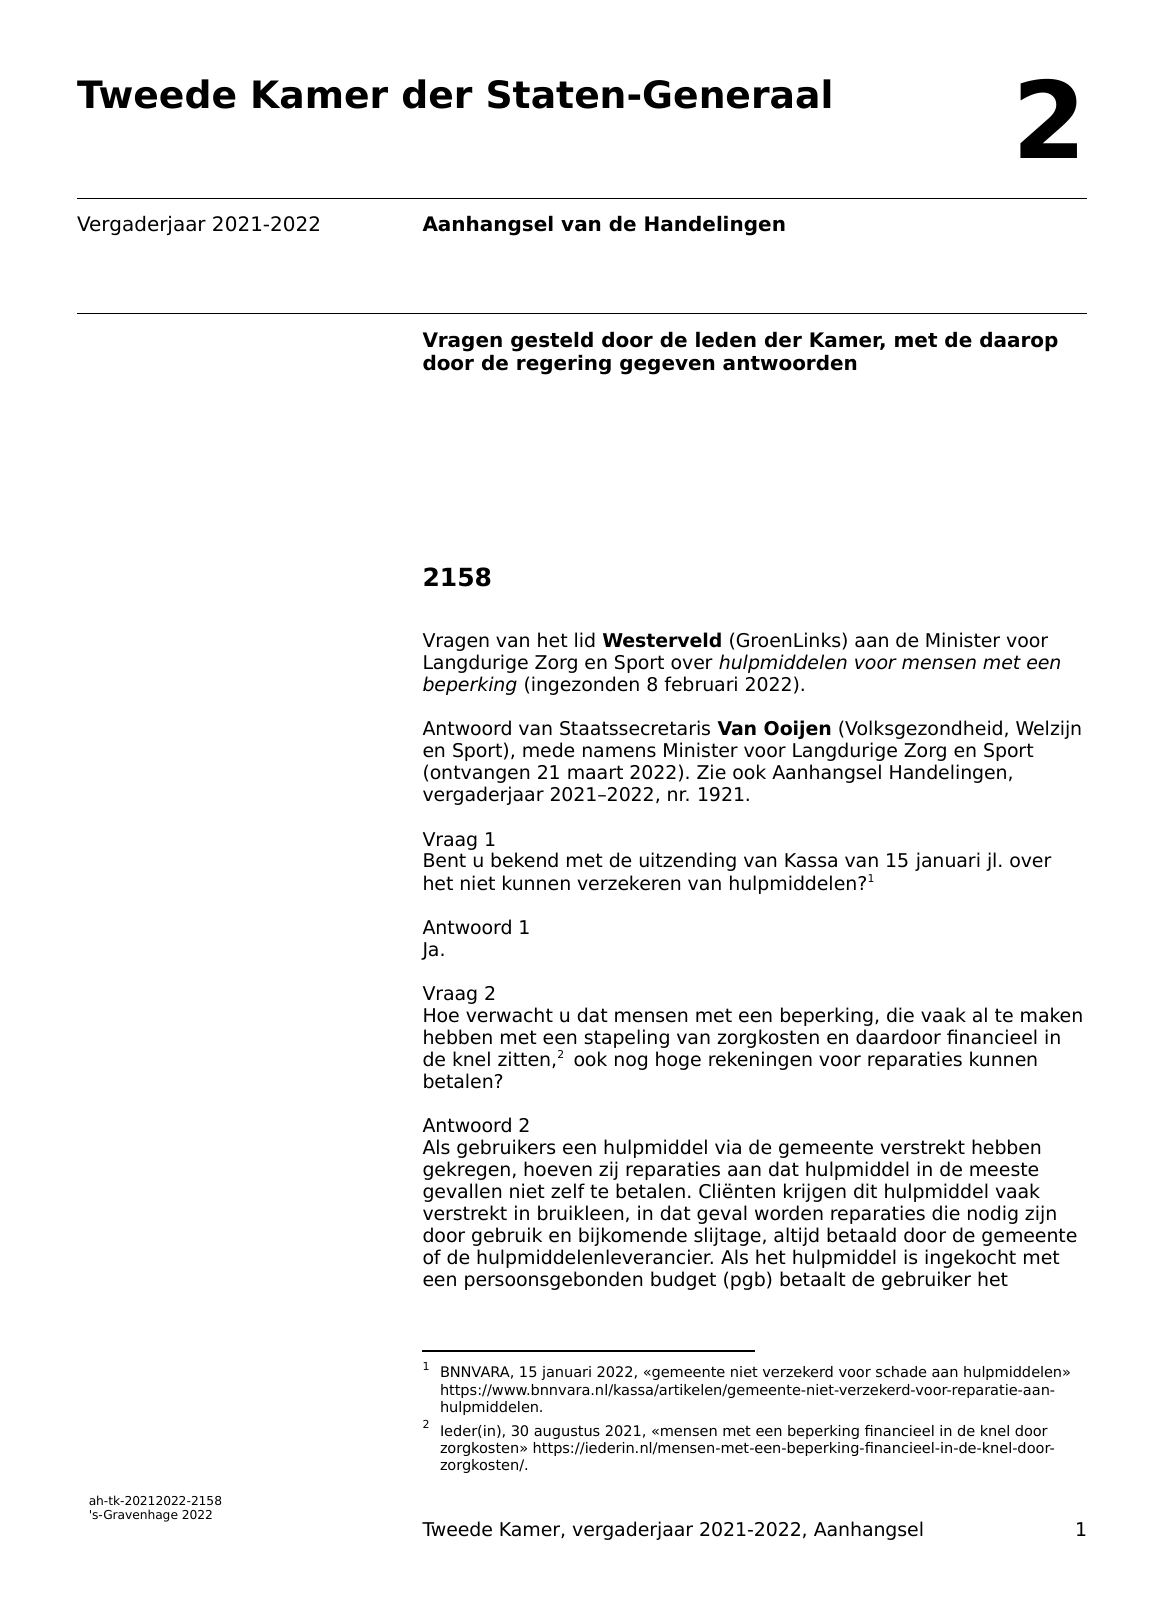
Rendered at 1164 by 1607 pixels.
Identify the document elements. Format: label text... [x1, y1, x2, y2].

text BNNVARA, 15 januari 2022, «gemeente niet verzekerd voor schade aan hulpmiddelen» https://www.bnnvara.nl/kassa/artikelen/gemeente-niet-verzekerd-voor-reparatie-aan-hulpmiddelen. [422, 1360, 1087, 1416]
table_cell Vragen gesteld door de leden der Kamer, met de daarop door de regering gegeven antwoorden [422, 314, 1087, 375]
table_cell [77, 314, 422, 375]
table_cell Vergaderjaar 2021-2022 [77, 199, 422, 313]
table_cell Aanhangsel van de Handelingen [422, 199, 1087, 313]
text 's-Gravenhage 2022 [88, 1508, 323, 1522]
text Antwoord 1 [422, 917, 1087, 938]
text Ieder(in), 30 augustus 2021, «mensen met een beperking financieel in de knel door zorgkosten» https://iederin.nl/mensen-met-een-beperking-financieel-in-de-knel-door-zorgkosten/. [422, 1418, 1087, 1474]
text ah-tk-20212022-2158 [88, 1494, 323, 1508]
text Vraag 2 [422, 983, 1087, 1005]
text Vraag 1 [422, 828, 1087, 850]
text Hoe verwacht u dat mensen met een beperking, die vaak al te maken hebben met een stapeling van zorgkosten en daardoor financieel in de knel zitten, ook nog hoge rekeningen voor reparaties kunnen betalen? [422, 1005, 1087, 1093]
table_header 2 [886, 59, 1087, 198]
text Antwoord 2 [422, 1115, 1087, 1137]
text Als gebruikers een hulpmiddel via de gemeente verstrekt hebben gekregen, hoeven zij reparaties aan dat hulpmiddel in de meeste gevallen niet zelf te betalen. Cliënten krijgen dit hulpmiddel vaak verstrekt in bruikleen, in dat geval worden reparaties die nodig zijn door gebruik en bijkomende slijtage, altijd betaald door de gemeente of de hulpmiddelenleverancier. Als het hulpmiddel is ingekocht met een persoonsgebonden budget (pgb) betaalt de gebruiker het [422, 1137, 1087, 1291]
text Bent u bekend met de uitzending van Kassa van 15 januari jl. over het niet kunnen verzekeren van hulpmiddelen? [422, 850, 1087, 894]
text Antwoord van Staatssecretaris Van Ooijen (Volksgezondheid, Welzijn en Sport), mede namens Minister voor Langdurige Zorg en Sport (ontvangen 21 maart 2022). Zie ook Aanhangsel Handelingen, vergaderjaar 2021–2022, nr. 1921. [422, 718, 1087, 806]
text Vragen van het lid Westerveld (GroenLinks) aan de Minister voor Langdurige Zorg en Sport over hulpmiddelen voor mensen met een beperking (ingezonden 8 februari 2022). [422, 630, 1087, 696]
text Ja. [422, 938, 1087, 961]
table_header Tweede Kamer der Staten-Generaal [77, 59, 886, 198]
text 2158 [422, 563, 1087, 592]
